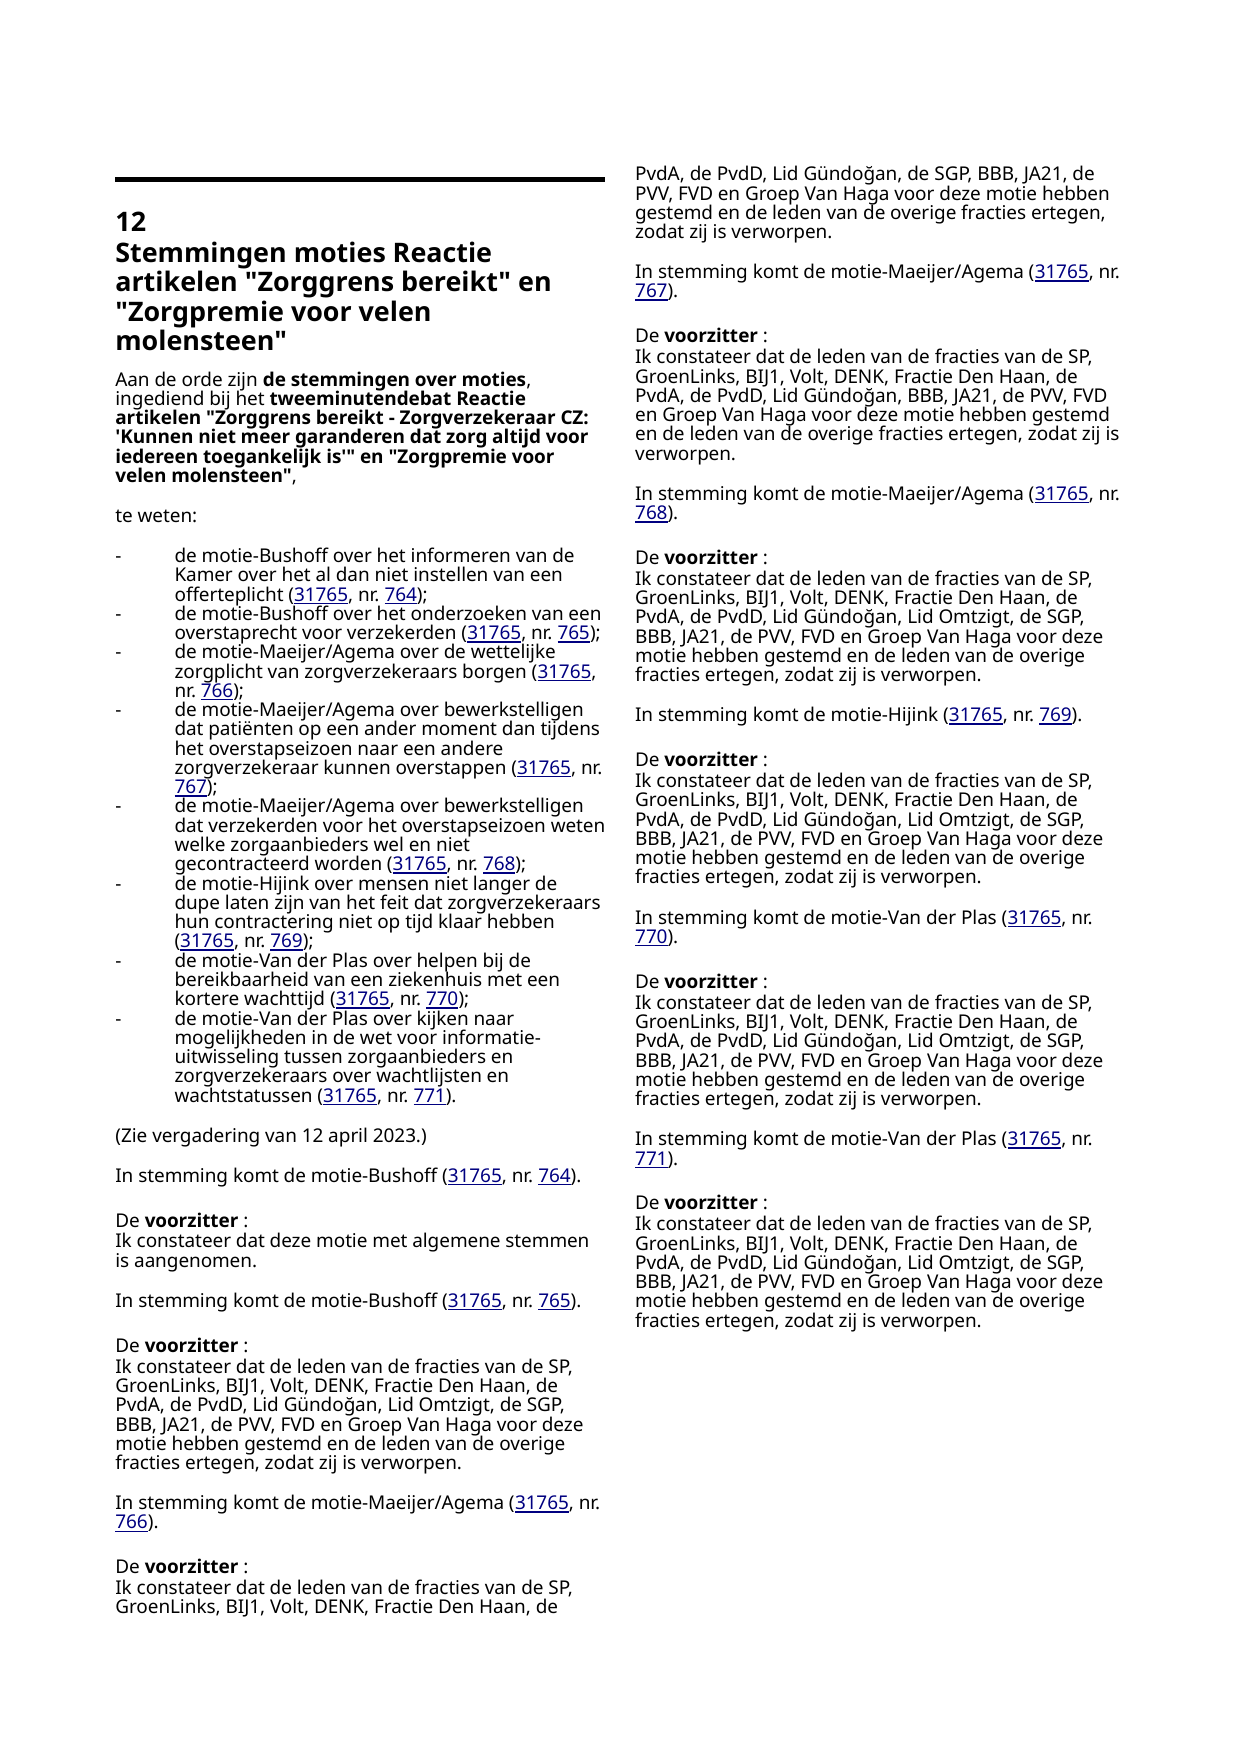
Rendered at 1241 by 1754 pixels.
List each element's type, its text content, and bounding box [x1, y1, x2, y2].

list de motie-Hijink over mensen niet langer de dupe laten zijn van het feit dat zorgverzekeraars hun contractering niet op tijd klaar hebben (31765, nr. 769); [115, 874, 605, 952]
text te weten: [115, 507, 605, 526]
list de motie-Van der Plas over kijken naar mogelijkheden in de wet voor informatie-uitwisseling tussen zorgaanbieders en zorgverzekeraars over wachtlijsten en wachtstatussen (31765, nr. 771). [115, 1009, 605, 1106]
text De voorzitter : [115, 1332, 605, 1358]
text De voorzitter : [635, 1189, 1125, 1215]
list de motie-Maeijer/Agema over bewerkstelligen dat verzekerden voor het overstapseizoen weten welke zorgaanbieders wel en niet gecontracteerd worden (31765, nr. 768); [115, 797, 605, 874]
text In stemming komt de motie-Bushoff (31765, nr. 765). [115, 1292, 605, 1311]
text De voorzitter : [635, 544, 1125, 570]
text De voorzitter : [635, 968, 1125, 994]
text Aan de orde zijn de stemmingen over moties, ingediend bij het tweeminutendebat Reactie artikelen "Zorggrens bereikt - Zorgverzekeraar CZ: 'Kunnen niet meer garanderen dat zorg altijd voor iedereen toegankelijk is'" en "Zorgpremie voor velen molensteen", [115, 371, 605, 486]
text De voorzitter : [635, 746, 1125, 772]
text De voorzitter : [115, 1207, 605, 1232]
text In stemming komt de motie-Maeijer/Agema (31765, nr. 766). [115, 1494, 605, 1533]
text Ik constateer dat de leden van de fracties van de SP, GroenLinks, BIJ1, Volt, DENK, Fractie Den Haan, de PvdA, de PvdD, Lid Gündoğan, Lid Omtzigt, de SGP, BBB, JA21, de PVV, FVD en Groep Van Haga voor deze motie hebben gestemd en de leden van de overige fracties ertegen, zodat zij is verworpen. [635, 994, 1125, 1109]
text Ik constateer dat de leden van de fracties van de SP, GroenLinks, BIJ1, Volt, DENK, Fractie Den Haan, de PvdA, de PvdD, Lid Gündoğan, Lid Omtzigt, de SGP, BBB, JA21, de PVV, FVD en Groep Van Haga voor deze motie hebben gestemd en de leden van de overige fracties ertegen, zodat zij is verworpen. [115, 1358, 605, 1473]
text Stemmingen moties Reactie artikelen "Zorggrens bereikt" en "Zorgpremie voor velen molensteen" [115, 239, 605, 371]
text Ik constateer dat de leden van de fracties van de SP, GroenLinks, BIJ1, Volt, DENK, Fractie Den Haan, de PvdA, de PvdD, Lid Gündoğan, Lid Omtzigt, de SGP, BBB, JA21, de PVV, FVD en Groep Van Haga voor deze motie hebben gestemd en de leden van de overige fracties ertegen, zodat zij is verworpen. [635, 772, 1125, 888]
text In stemming komt de motie-Maeijer/Agema (31765, nr. 767). [635, 263, 1125, 302]
text Ik constateer dat deze motie met algemene stemmen is aangenomen. [115, 1232, 605, 1271]
text In stemming komt de motie-Bushoff (31765, nr. 764). [115, 1167, 605, 1186]
text Ik constateer dat de leden van de fracties van de SP, GroenLinks, BIJ1, Volt, DENK, Fractie Den Haan, de PvdA, de PvdD, Lid Gündoğan, Lid Omtzigt, de SGP, BBB, JA21, de PVV, FVD en Groep Van Haga voor deze motie hebben gestemd en de leden van de overige fracties ertegen, zodat zij is verworpen. [635, 570, 1125, 686]
text PvdA, de PvdD, Lid Gündoğan, de SGP, BBB, JA21, de PVV, FVD en Groep Van Haga voor deze motie hebben gestemd en de leden van de overige fracties ertegen, zodat zij is verworpen. [635, 165, 1125, 242]
text (Zie vergadering van 12 april 2023.) [115, 1127, 605, 1146]
list de motie-Van der Plas over helpen bij de bereikbaarheid van een ziekenhuis met een kortere wachttijd (31765, nr. 770); [115, 952, 605, 1009]
text De voorzitter : [115, 1553, 605, 1579]
text Ik constateer dat de leden van de fracties van de SP, GroenLinks, BIJ1, Volt, DENK, Fractie Den Haan, de PvdA, de PvdD, Lid Gündoğan, Lid Omtzigt, de SGP, BBB, JA21, de PVV, FVD en Groep Van Haga voor deze motie hebben gestemd en de leden van de overige fracties ertegen, zodat zij is verworpen. [635, 1215, 1125, 1331]
list de motie-Maeijer/Agema over de wettelijke zorgplicht van zorgverzekeraars borgen (31765, nr. 766); [115, 643, 605, 701]
text Ik constateer dat de leden van de fracties van de SP, GroenLinks, BIJ1, Volt, DENK, Fractie Den Haan, de [115, 1579, 605, 1618]
list de motie-Bushoff over het onderzoeken van een overstaprecht voor verzekerden (31765, nr. 765); [115, 605, 605, 643]
text De voorzitter : [635, 323, 1125, 348]
list de motie-Bushoff over het informeren van de Kamer over het al dan niet instellen van een offerteplicht (31765, nr. 764); [115, 547, 605, 605]
text In stemming komt de motie-Hijink (31765, nr. 769). [635, 706, 1125, 726]
text In stemming komt de motie-Maeijer/Agema (31765, nr. 768). [635, 485, 1125, 523]
text 12 [115, 203, 605, 239]
list de motie-Maeijer/Agema over bewerkstelligen dat patiënten op een ander moment dan tijdens het overstapseizoen naar een andere zorgverzekeraar kunnen overstappen (31765, nr. 767); [115, 701, 605, 797]
text In stemming komt de motie-Van der Plas (31765, nr. 770). [635, 909, 1125, 947]
text In stemming komt de motie-Van der Plas (31765, nr. 771). [635, 1130, 1125, 1169]
text Ik constateer dat de leden van de fracties van de SP, GroenLinks, BIJ1, Volt, DENK, Fractie Den Haan, de PvdA, de PvdD, Lid Gündoğan, BBB, JA21, de PVV, FVD en Groep Van Haga voor deze motie hebben gestemd en de leden van de overige fracties ertegen, zodat zij is verworpen. [635, 348, 1125, 464]
